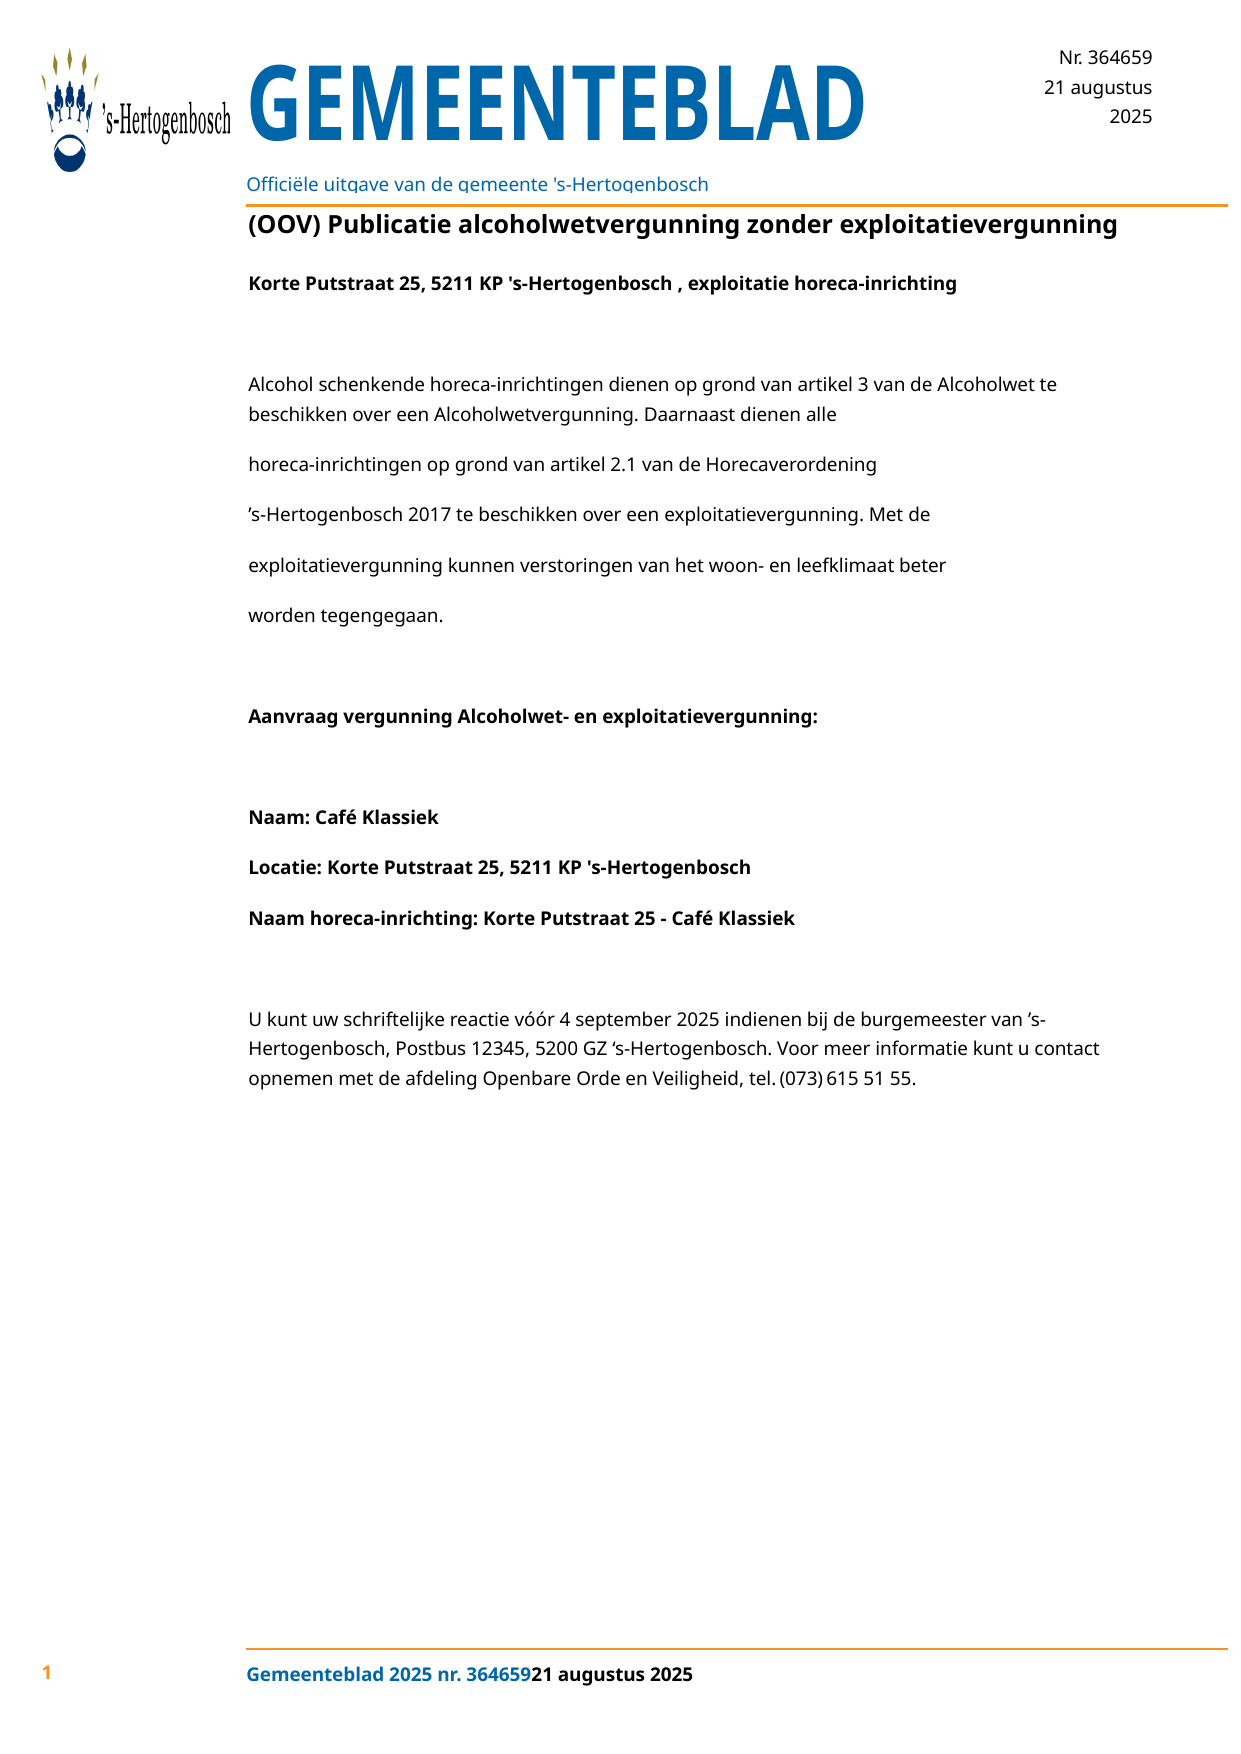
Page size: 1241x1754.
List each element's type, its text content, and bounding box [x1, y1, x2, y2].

picture [41, 47, 231, 172]
text U kunt uw schriftelijke reactie vóór 4 september 2025 indienen bij de burgemeester van ’s-Hertogenbosch, Postbus 12345, 5200 GZ ‘s-Hertogenbosch. Voor meer informatie kunt u contact opnemen met de afdeling Openbare Orde en Veiligheid, tel. (073) 615 51 55. [248, 1006, 1152, 1091]
text Korte Putstraat 25, 5211 KP 's-Hertogenbosch , exploitatie horeca-inrichting [248, 270, 1152, 296]
text Naam: Café Klassiek [248, 804, 1152, 830]
text Locatie: Korte Putstraat 25, 5211 KP 's-Hertogenbosch [248, 854, 1152, 880]
text exploitatievergunning kunnen verstoringen van het woon- en leefklimaat beter [248, 552, 1152, 578]
text horeca-inrichtingen op grond van artikel 2.1 van de Horecaverordening [248, 451, 1152, 477]
text Alcohol schenkende horeca-inrichtingen dienen op grond van artikel 3 van de Alcoholwet te beschikken over een Alcoholwetvergunning. Daarnaast dienen alle [248, 371, 1152, 426]
text Naam horeca-inrichting: Korte Putstraat 25 - Café Klassiek [248, 905, 1152, 931]
text worden tegengegaan. [248, 602, 1152, 628]
text Aanvraag vergunning Alcoholwet- en exploitatievergunning: [248, 703, 1152, 729]
text (OOV) Publicatie alcoholwetvergunning zonder exploitatievergunning [248, 207, 1152, 241]
text ’s-Hertogenbosch 2017 te beschikken over een exploitatievergunning. Met de [248, 502, 1152, 527]
